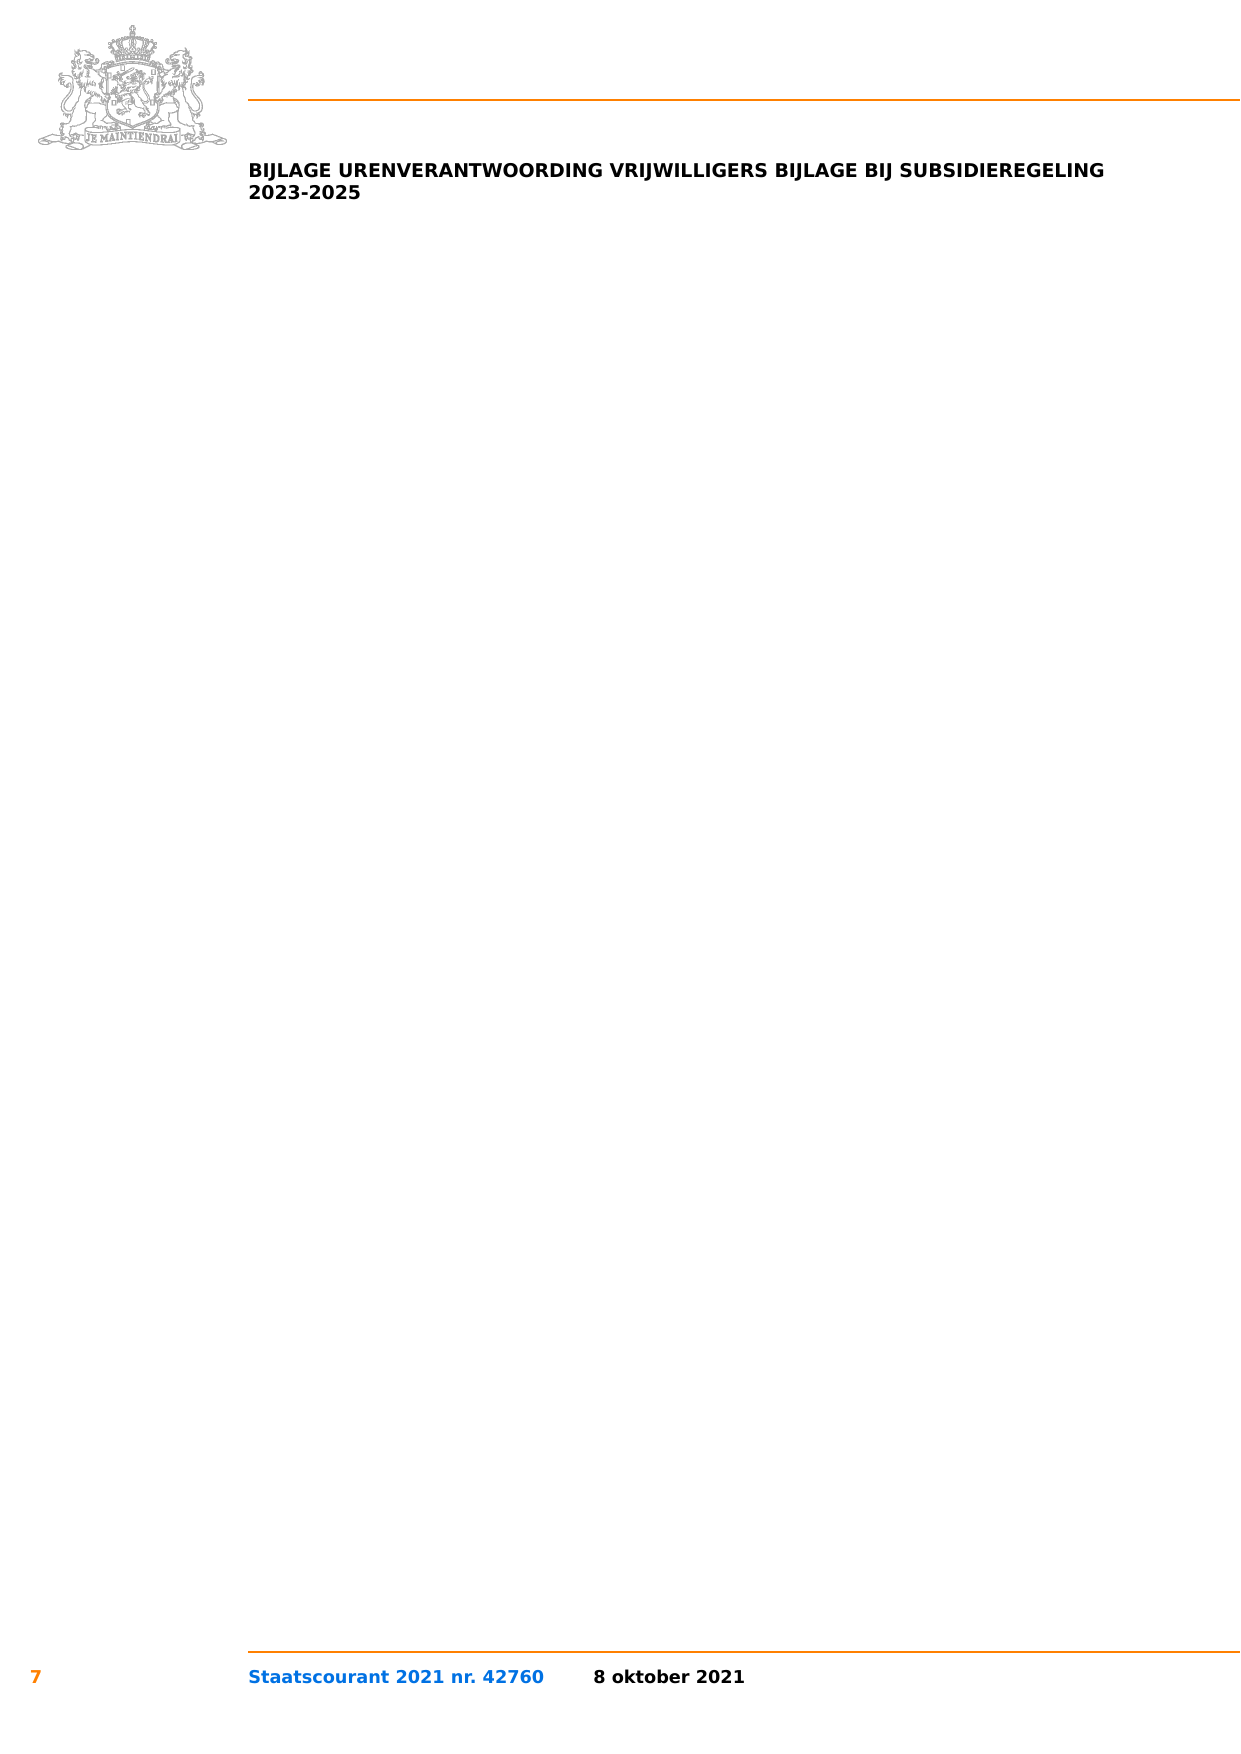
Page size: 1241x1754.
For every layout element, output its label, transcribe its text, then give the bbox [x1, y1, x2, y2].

picture [38, 25, 227, 150]
subtitle BIJLAGE URENVERANTWOORDING VRIJWILLIGERS BIJLAGE BIJ SUBSIDIEREGELING 2023-2025 [248, 160, 1163, 204]
